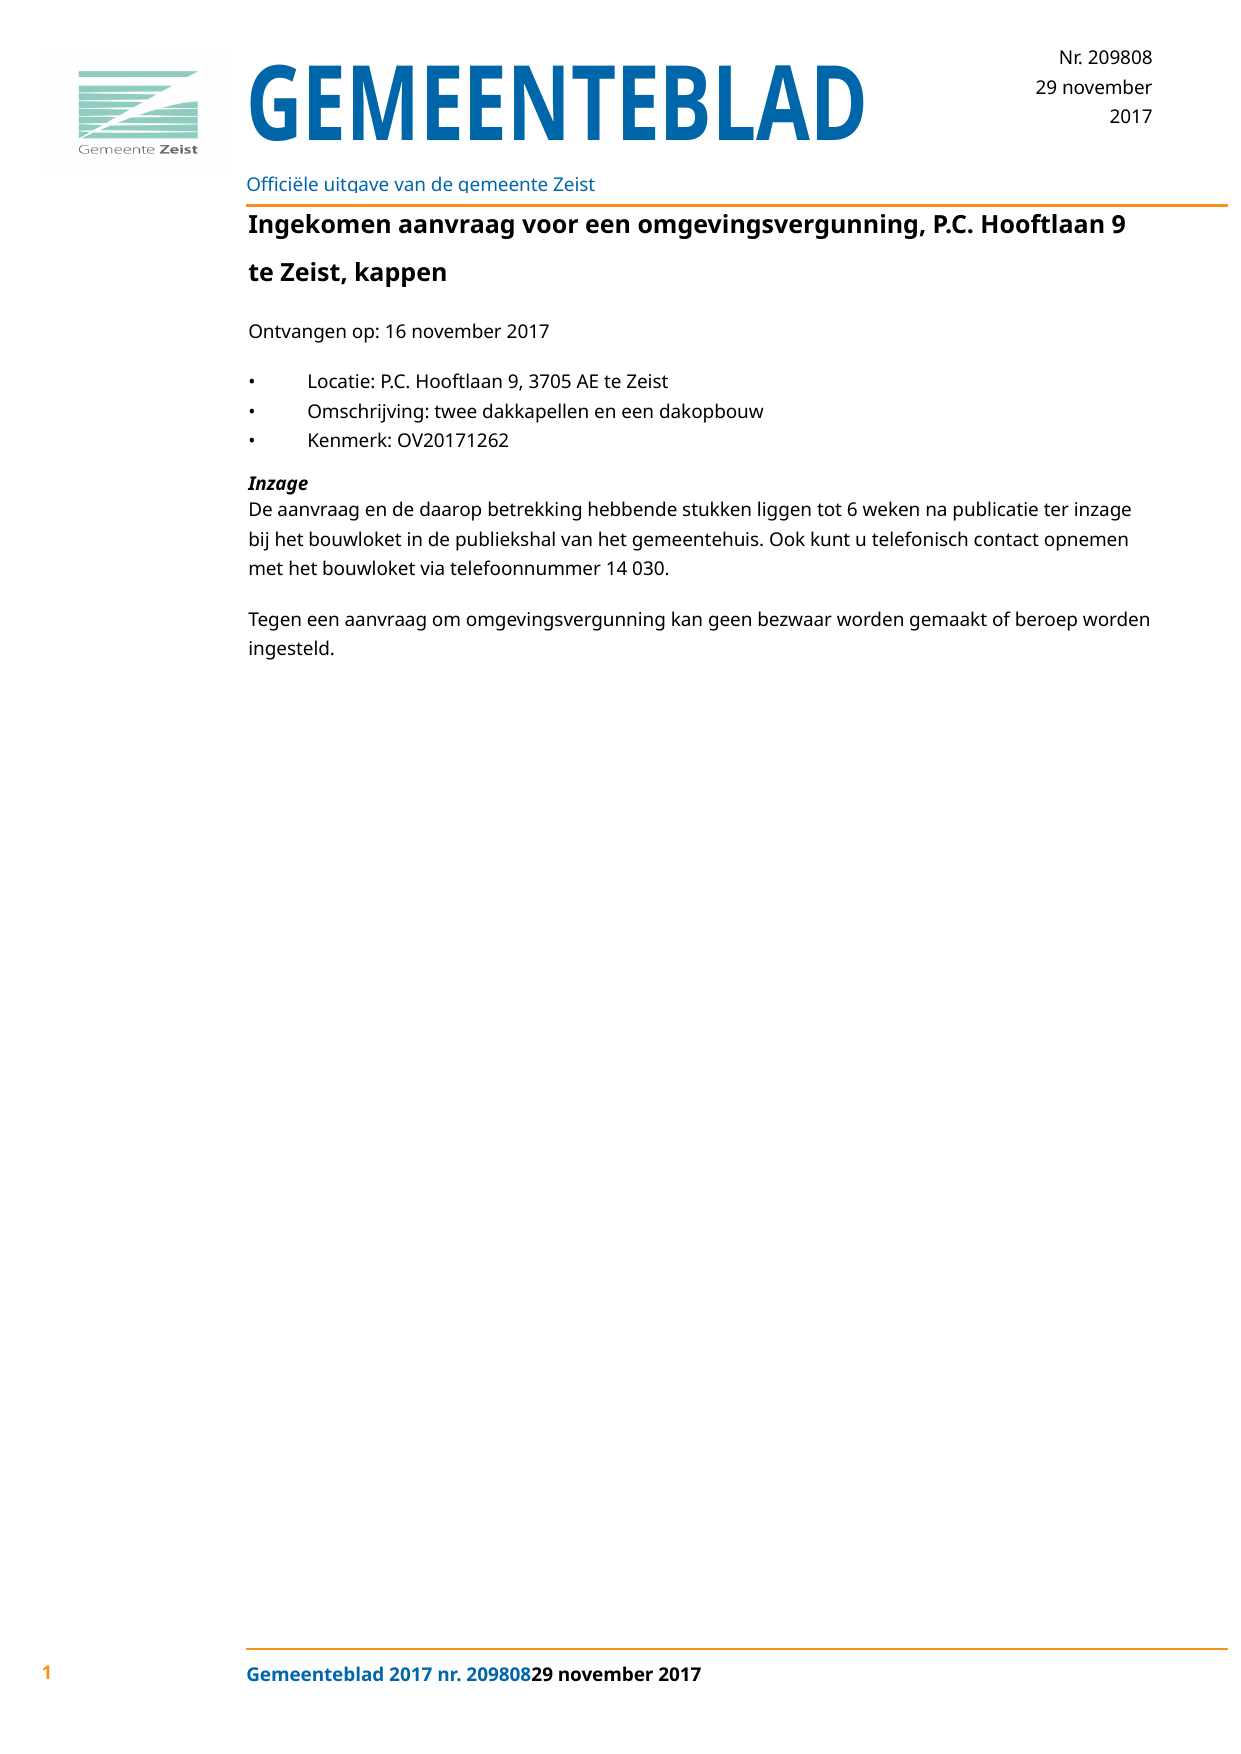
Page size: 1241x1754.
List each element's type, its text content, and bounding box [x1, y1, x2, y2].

list Omschrijving: twee dakkapellen en een dakopbouw [248, 398, 1152, 424]
text Inzage [248, 471, 1152, 496]
list Locatie: P.C. Hooftlaan 9, 3705 AE te Zeist [248, 368, 1152, 394]
text Tegen een aanvraag om omgevingsvergunning kan geen bezwaar worden gemaakt of beroep worden ingesteld. [248, 606, 1152, 661]
list Kenmerk: OV20171262 [248, 427, 1152, 453]
text Ingekomen aanvraag voor een omgevingsvergunning, P.C. Hooftlaan 9 te Zeist, kappen [248, 207, 1152, 288]
picture [41, 47, 231, 172]
text Ontvangen op: 16 november 2017 [248, 318, 1152, 344]
text De aanvraag en de daarop betrekking hebbende stukken liggen tot 6 weken na publicatie ter inzage bij het bouwloket in de publiekshal van het gemeentehuis. Ook kunt u telefonisch contact opnemen met het bouwloket via telefoonnummer 14 030. [248, 496, 1152, 581]
